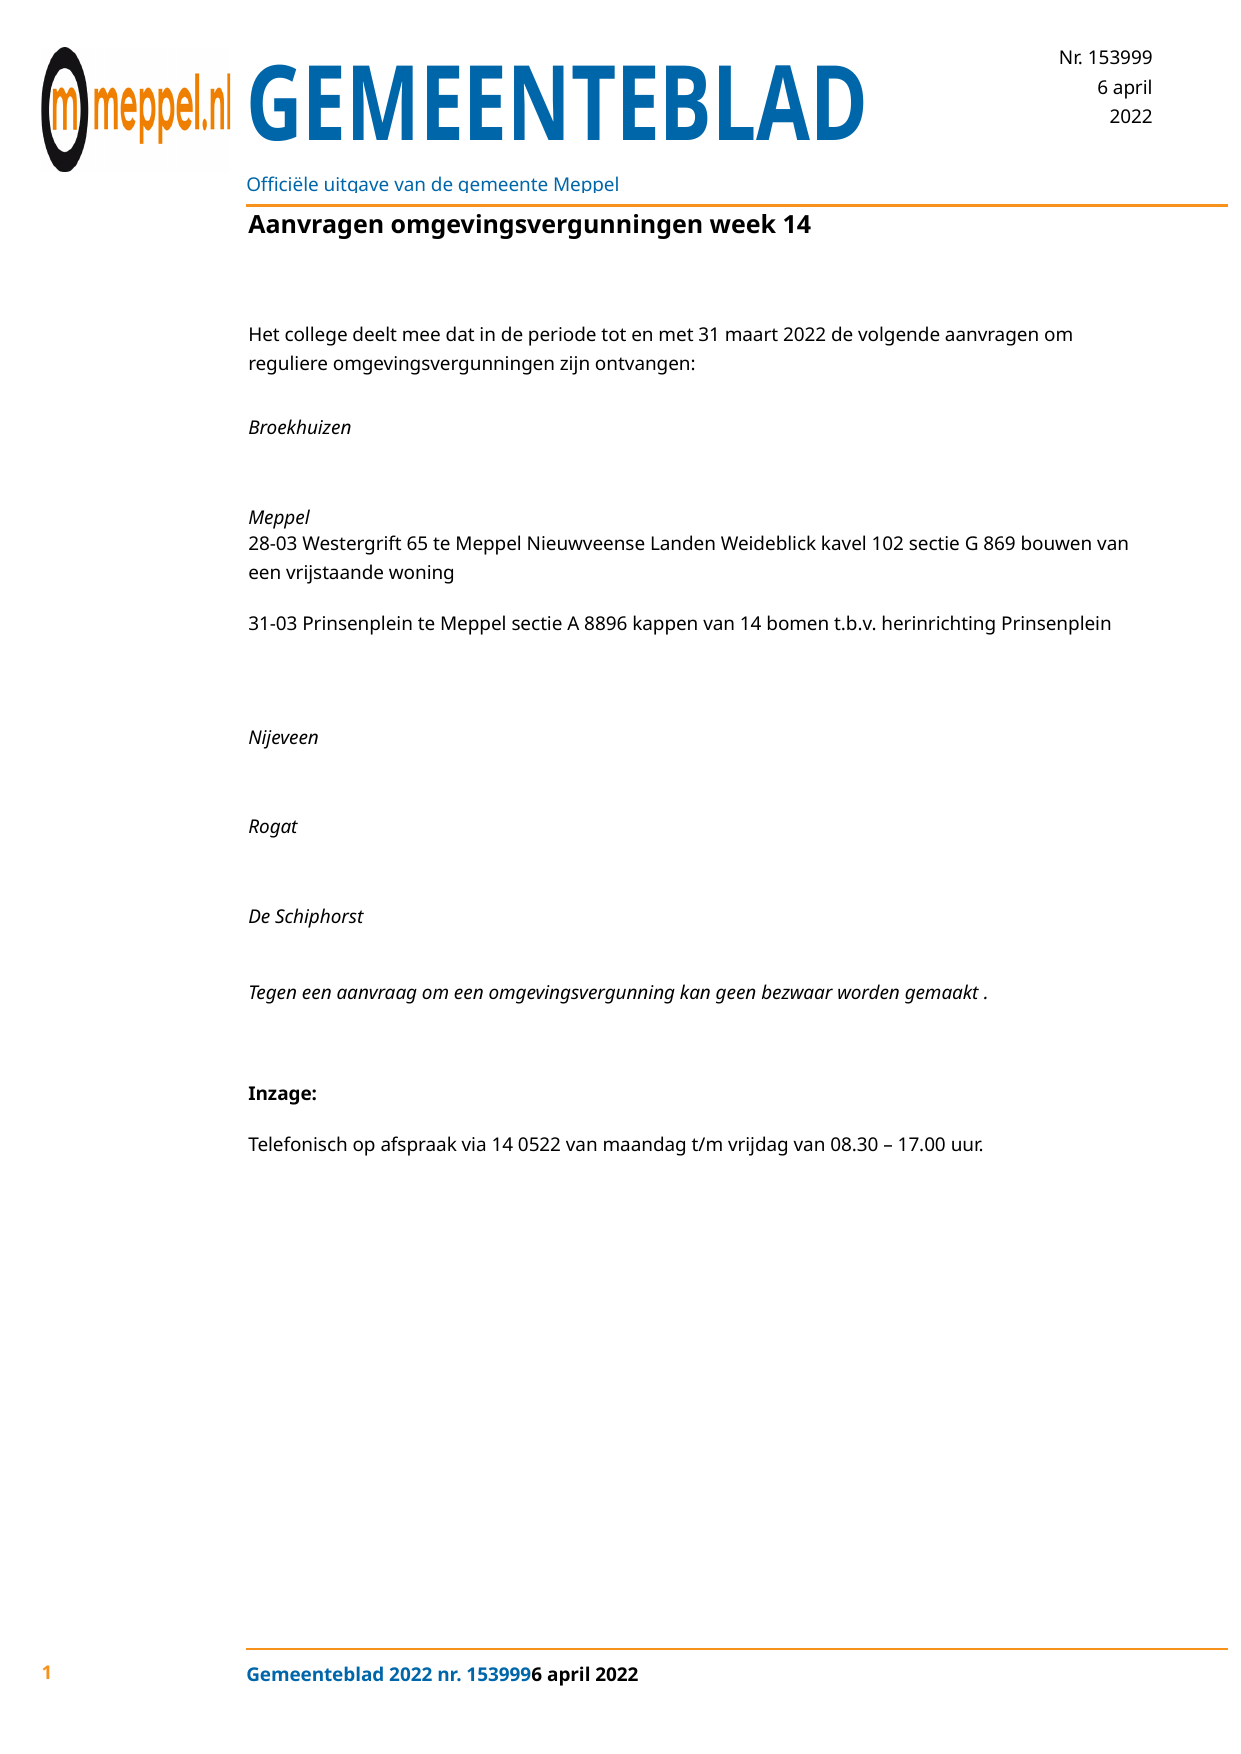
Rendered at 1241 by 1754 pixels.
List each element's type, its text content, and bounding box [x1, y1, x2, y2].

text Nijeveen [248, 724, 1152, 750]
text 31-03 Prinsenplein te Meppel sectie A 8896 kappen van 14 bomen t.b.v. herinrichting Prinsenplein [248, 610, 1152, 635]
text Rogat [248, 814, 1152, 839]
text Meppel [248, 504, 1152, 530]
picture [41, 47, 231, 172]
text Telefonisch op afspraak via 14 0522 van maandag t/m vrijdag van 08.30 – 17.00 uur. [248, 1131, 1152, 1157]
text Broekhuizen [248, 414, 1152, 440]
text Inzage: [248, 1080, 1152, 1106]
text Aanvragen omgevingsvergunningen week 14 [248, 207, 1152, 241]
text Het college deelt mee dat in de periode tot en met 31 maart 2022 de volgende aanvragen om reguliere omgevingsvergunningen zijn ontvangen: [248, 321, 1152, 376]
text 28-03 Westergrift 65 te Meppel Nieuwveense Landen Weideblick kavel 102 sectie G 869 bouwen van een vrijstaande woning [248, 530, 1152, 585]
text Tegen een aanvraag om een omgevingsvergunning kan geen bezwaar worden gemaakt . [248, 979, 1152, 1005]
text De Schiphorst [248, 903, 1152, 929]
